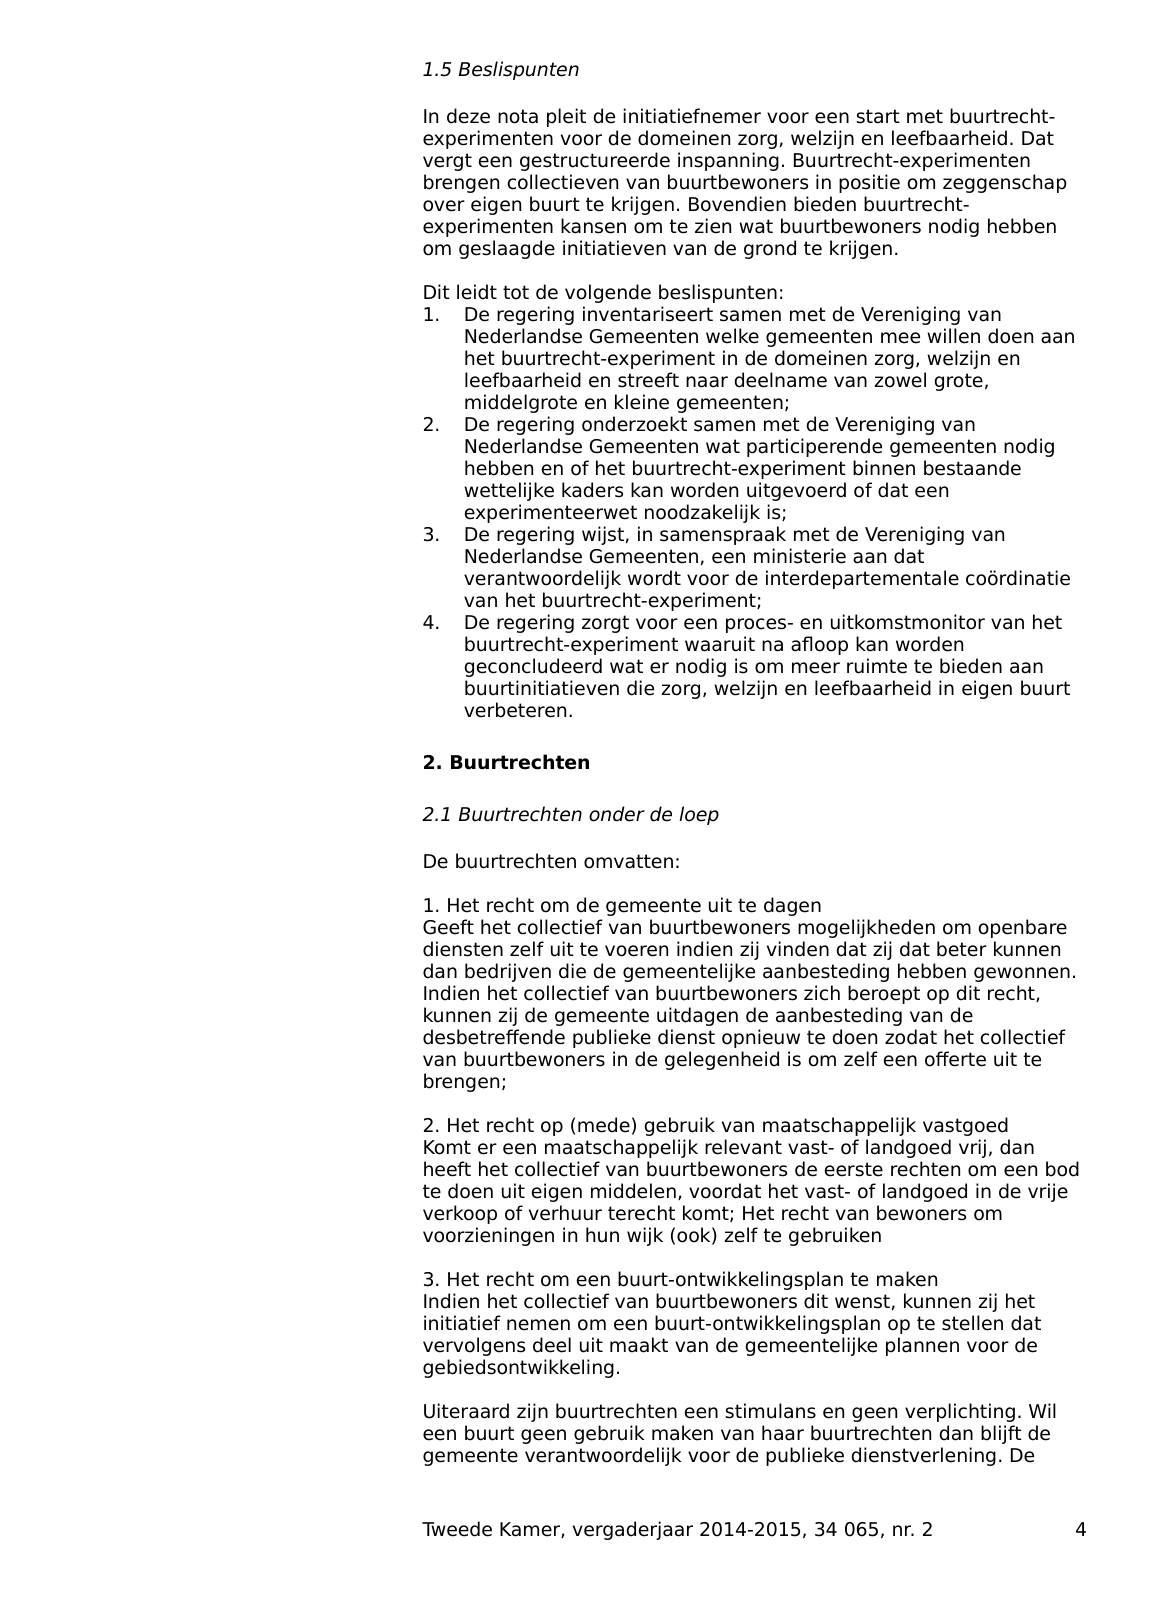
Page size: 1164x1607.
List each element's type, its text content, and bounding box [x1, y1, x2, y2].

text 3. De regering wijst, in samenspraak met de Vereniging van Nederlandse Gemeenten, een ministerie aan dat verantwoordelijk wordt voor de interdepartementale coördinatie van het buurtrecht-experiment; [422, 524, 1087, 612]
text 3. Het recht om een buurt-ontwikkelingsplan te maken [422, 1269, 1087, 1291]
text Geeft het collectief van buurtbewoners mogelijkheden om openbare diensten zelf uit te voeren indien zij vinden dat zij dat beter kunnen dan bedrijven die de gemeentelijke aanbesteding hebben gewonnen. [422, 917, 1087, 983]
text Uiteraard zijn buurtrechten een stimulans en geen verplichting. Wil een buurt geen gebruik maken van haar buurtrechten dan blijft de gemeente verantwoordelijk voor de publieke dienstverlening. De [422, 1401, 1087, 1467]
text 2. Het recht op (mede) gebruik van maatschappelijk vastgoed [422, 1115, 1087, 1137]
text 1. De regering inventariseert samen met de Vereniging van Nederlandse Gemeenten welke gemeenten mee willen doen aan het buurtrecht-experiment in de domeinen zorg, welzijn en leefbaarheid en streeft naar deelname van zowel grote, middelgrote en kleine gemeenten; [422, 304, 1087, 414]
text 4. De regering zorgt voor een proces- en uitkomstmonitor van het buurtrecht-experiment waaruit na afloop kan worden geconcludeerd wat er nodig is om meer ruimte te bieden aan buurtinitiatieven die zorg, welzijn en leefbaarheid in eigen buurt verbeteren. [422, 612, 1087, 722]
subtitle 1.5 Beslispunten [422, 59, 1087, 81]
text De buurtrechten omvatten: [422, 851, 1087, 873]
text Dit leidt tot de volgende beslispunten: [422, 282, 1087, 304]
text 1. Het recht om de gemeente uit te dagen [422, 895, 1087, 917]
text Indien het collectief van buurtbewoners zich beroept op dit recht, kunnen zij de gemeente uitdagen de aanbesteding van de desbetreffende publieke dienst opnieuw te doen zodat het collectief van buurtbewoners in de gelegenheid is om zelf een offerte uit te brengen; [422, 983, 1087, 1093]
subtitle 2. Buurtrechten [422, 752, 1087, 774]
text 2. De regering onderzoekt samen met de Vereniging van Nederlandse Gemeenten wat participerende gemeenten nodig hebben en of het buurtrecht-experiment binnen bestaande wettelijke kaders kan worden uitgevoerd of dat een experimenteerwet noodzakelijk is; [422, 414, 1087, 524]
text In deze nota pleit de initiatiefnemer voor een start met buurtrecht-experimenten voor de domeinen zorg, welzijn en leefbaarheid. Dat vergt een gestructureerde inspanning. Buurtrecht-experimenten brengen collectieven van buurtbewoners in positie om zeggenschap over eigen buurt te krijgen. Bovendien bieden buurtrecht-experimenten kansen om te zien wat buurtbewoners nodig hebben om geslaagde initiatieven van de grond te krijgen. [422, 106, 1087, 260]
subtitle 2.1 Buurtrechten onder de loep [422, 804, 1087, 826]
text Komt er een maatschappelijk relevant vast- of landgoed vrij, dan heeft het collectief van buurtbewoners de eerste rechten om een bod te doen uit eigen middelen, voordat het vast- of landgoed in de vrije verkoop of verhuur terecht komt; Het recht van bewoners om voorzieningen in hun wijk (ook) zelf te gebruiken [422, 1137, 1087, 1247]
text Indien het collectief van buurtbewoners dit wenst, kunnen zij het initiatief nemen om een buurt-ontwikkelingsplan op te stellen dat vervolgens deel uit maakt van de gemeentelijke plannen voor de gebiedsontwikkeling. [422, 1291, 1087, 1379]
